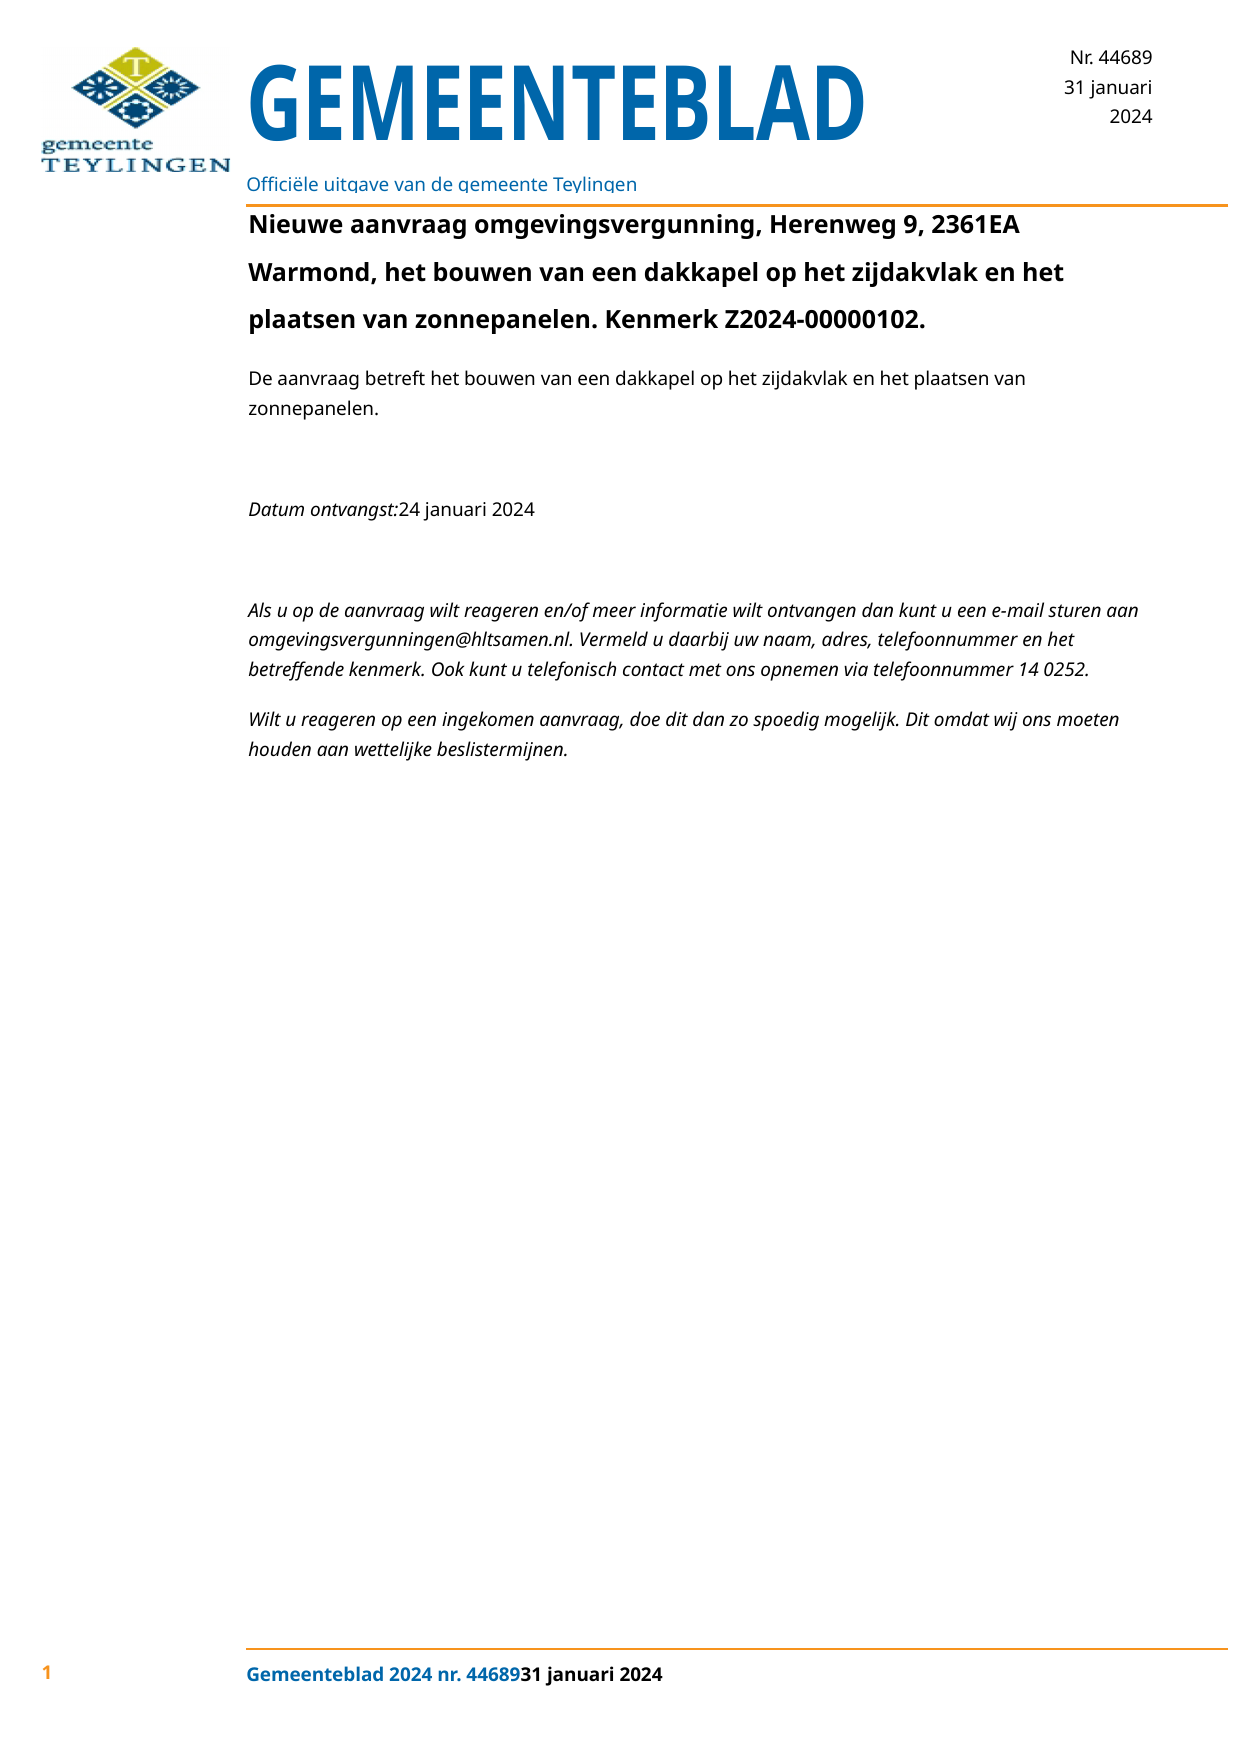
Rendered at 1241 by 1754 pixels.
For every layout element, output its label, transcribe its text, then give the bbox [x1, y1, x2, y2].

text Als u op de aanvraag wilt reageren en/of meer informatie wilt ontvangen dan kunt u een e-mail sturen aan omgevingsvergunningen@hltsamen.nl. Vermeld u daarbij uw naam, adres, telefoonnummer en het betreffende kenmerk. Ook kunt u telefonisch contact met ons opnemen via telefoonnummer 14 0252. [248, 597, 1152, 682]
text Wilt u reageren op een ingekomen aanvraag, doe dit dan zo spoedig mogelijk. Dit omdat wij ons moeten houden aan wettelijke beslistermijnen. [248, 706, 1152, 762]
text De aanvraag betreft het bouwen van een dakkapel op het zijdakvlak en het plaatsen van zonnepanelen. [248, 366, 1152, 421]
text Nieuwe aanvraag omgevingsvergunning, Herenweg 9, 2361EA Warmond, het bouwen van een dakkapel op het zijdakvlak en het plaatsen van zonnepanelen. Kenmerk Z2024-00000102. [248, 207, 1152, 336]
picture [41, 47, 231, 172]
text Datum ontvangst:24 januari 2024 [248, 496, 1152, 522]
